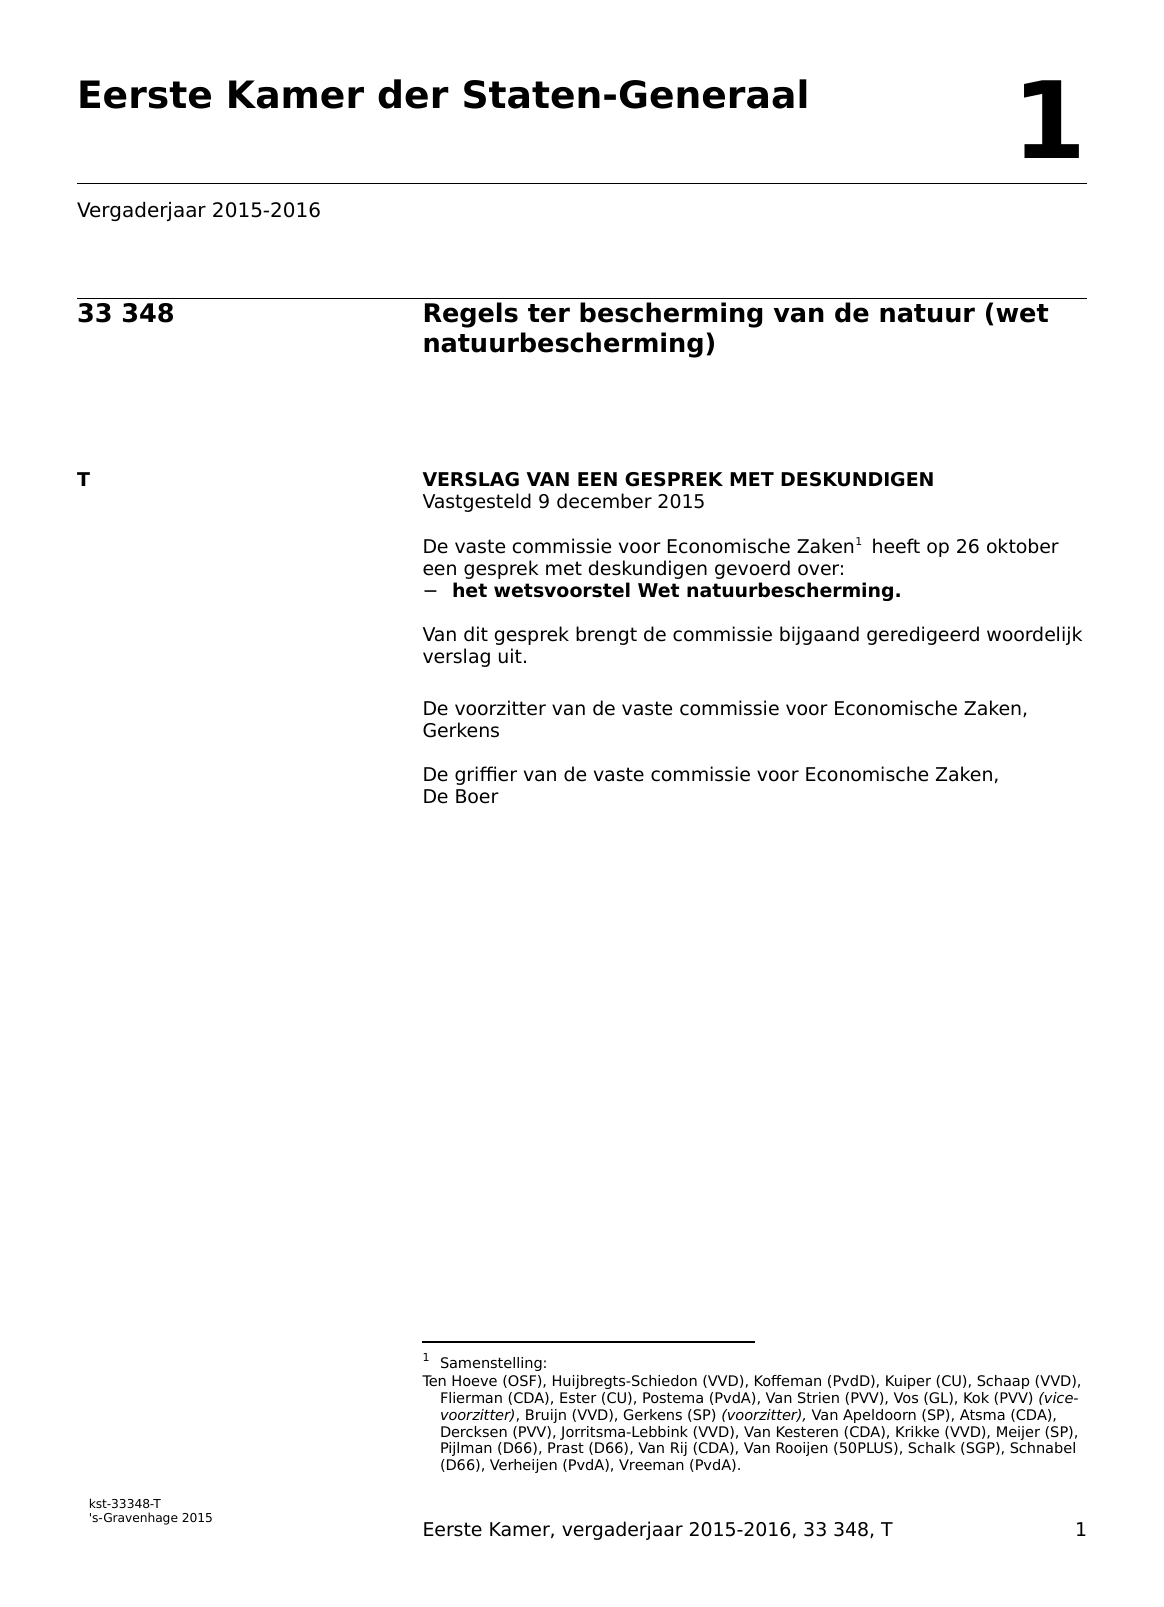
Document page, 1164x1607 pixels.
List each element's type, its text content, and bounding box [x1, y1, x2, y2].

text kst-33348-T [88, 1497, 323, 1511]
text Van dit gesprek brengt de commissie bijgaand geredigeerd woordelijk verslag uit. [422, 624, 1087, 668]
table_header 1 [886, 59, 1087, 183]
text De vaste commissie voor Economische Zaken heeft op 26 oktober een gesprek met deskundigen gevoerd over: [422, 536, 1087, 579]
text Samenstelling: [422, 1351, 1087, 1373]
text Ten Hoeve (OSF), Huijbregts-Schiedon (VVD), Koffeman (PvdD), Kuiper (CU), Schaap (VVD), Flierman (CDA), Ester (CU), Postema (PvdA), Van Strien (PVV), Vos (GL), Kok (PVV) (vice-voorzitter), Bruijn (VVD), Gerkens (SP) (voorzitter), Van Apeldoorn (SP), Atsma (CDA), Dercksen (PVV), Jorritsma-Lebbink (VVD), Van Kesteren (CDA), Krikke (VVD), Meijer (SP), Pijlman (D66), Prast (D66), Van Rij (CDA), Van Rooijen (50PLUS), Schalk (SGP), Schnabel (D66), Verheijen (PvdA), Vreeman (PvdA). [422, 1373, 1087, 1474]
text De voorzitter van de vaste commissie voor Economische Zaken, Gerkens [422, 698, 1087, 742]
text 's-Gravenhage 2015 [88, 1511, 323, 1525]
subtitle T VERSLAG VAN EEN GESPREK MET DESKUNDIGEN [77, 469, 1087, 491]
text − het wetsvoorstel Wet natuurbescherming. [422, 579, 1087, 601]
text De griffier van de vaste commissie voor Economische Zaken, De Boer [422, 764, 1087, 808]
table_header Eerste Kamer der Staten-Generaal [77, 59, 886, 183]
text Vastgesteld 9 december 2015 [422, 491, 1087, 513]
table_cell Vergaderjaar 2015-2016 [77, 184, 1087, 298]
subtitle 33 348 Regels ter bescherming van de natuur (wet natuurbescherming) [77, 299, 1087, 358]
